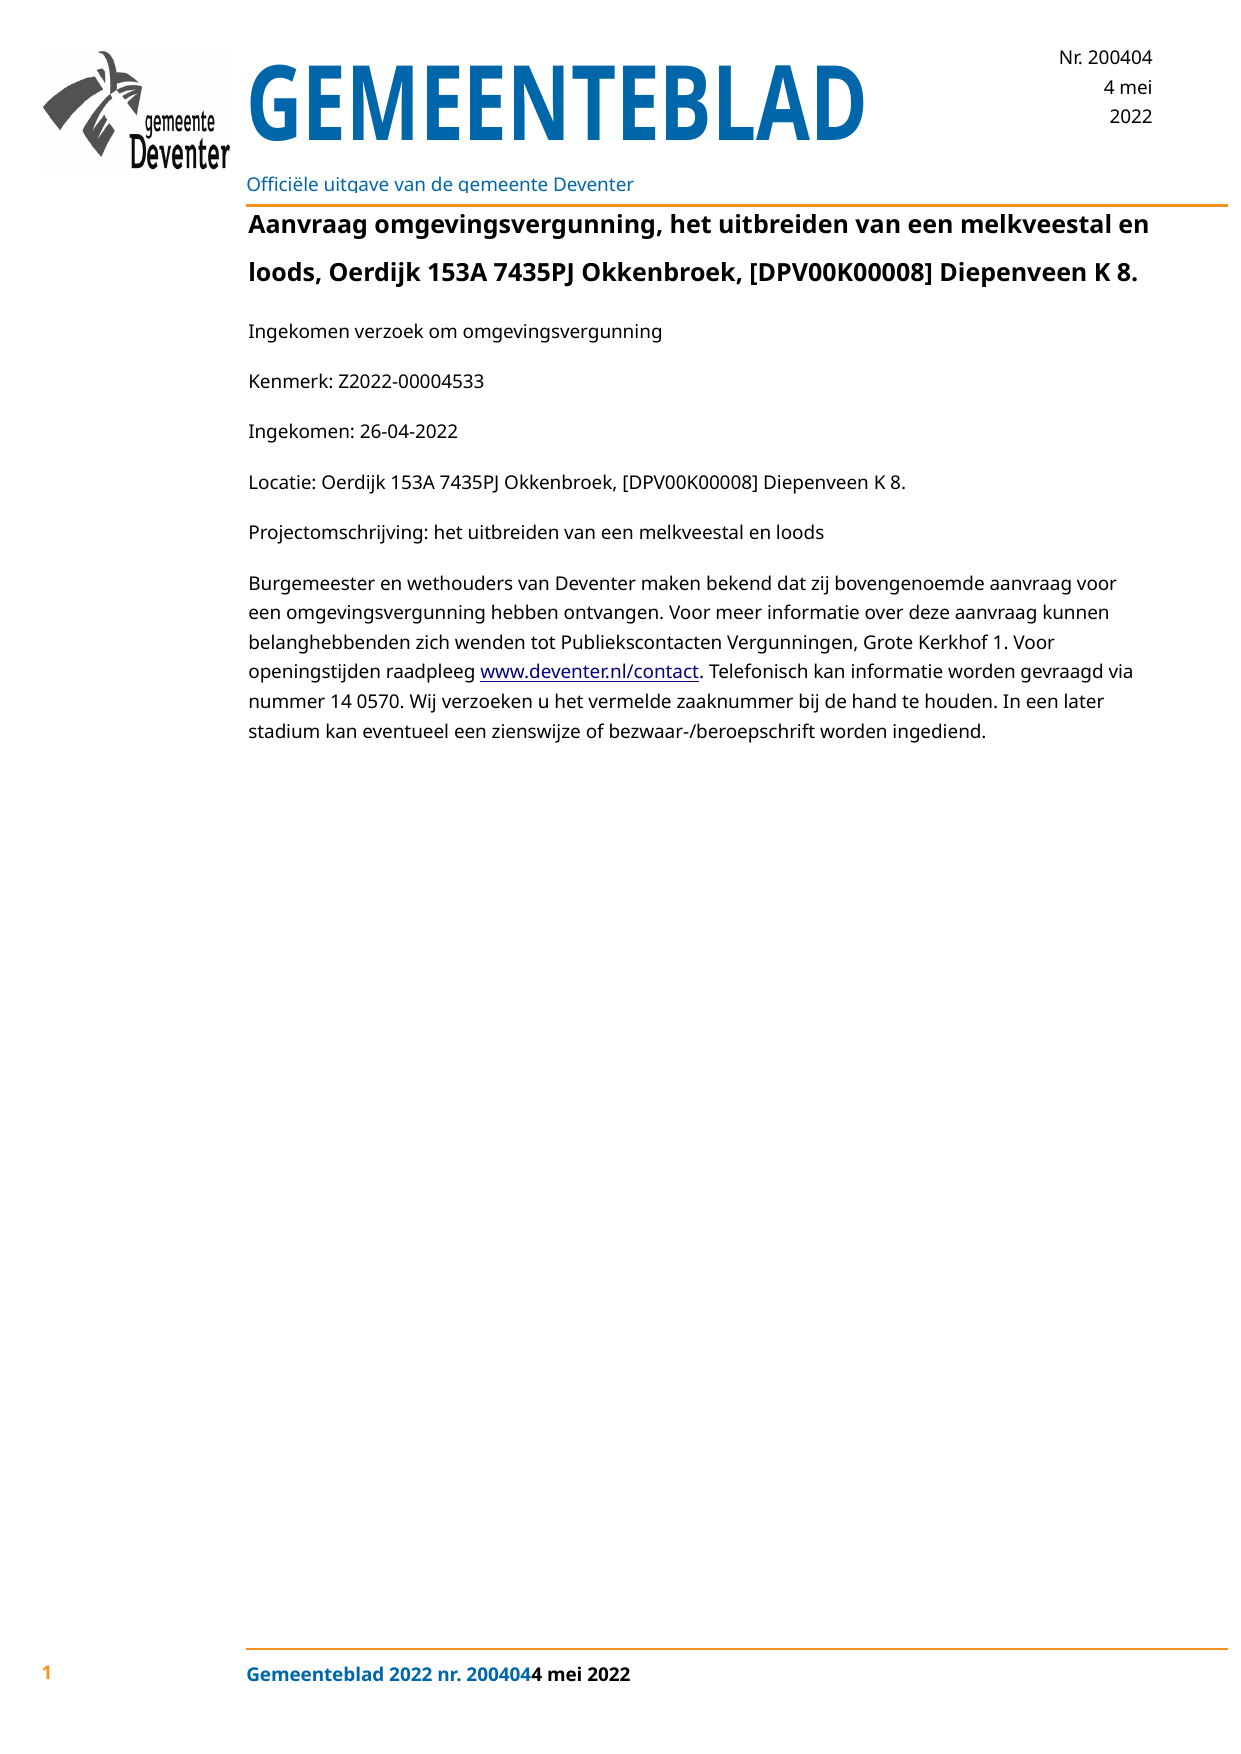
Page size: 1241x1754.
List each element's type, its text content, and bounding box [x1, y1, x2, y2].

text Ingekomen: 26-04-2022 [248, 419, 1152, 444]
text Projectomschrijving: het uitbreiden van een melkveestal en loods [248, 519, 1152, 545]
text Burgemeester en wethouders van Deventer maken bekend dat zij bovengenoemde aanvraag voor een omgevingsvergunning hebben ontvangen. Voor meer informatie over deze aanvraag kunnen belanghebbenden zich wenden tot Publiekscontacten Vergunningen, Grote Kerkhof 1. Voor openingstijden raadpleeg www.deventer.nl/contact. Telefonisch kan informatie worden gevraagd via nummer 14 0570. Wij verzoeken u het vermelde zaaknummer bij de hand te houden. In een later stadium kan eventueel een zienswijze of bezwaar-/beroepschrift worden ingediend. [248, 570, 1152, 744]
picture [41, 47, 231, 172]
text Aanvraag omgevingsvergunning, het uitbreiden van een melkveestal en loods, Oerdijk 153A 7435PJ Okkenbroek, [DPV00K00008] Diepenveen K 8. [248, 207, 1152, 288]
text Kenmerk: Z2022-00004533 [248, 368, 1152, 394]
text Ingekomen verzoek om omgevingsvergunning [248, 318, 1152, 344]
text Locatie: Oerdijk 153A 7435PJ Okkenbroek, [DPV00K00008] Diepenveen K 8. [248, 469, 1152, 495]
